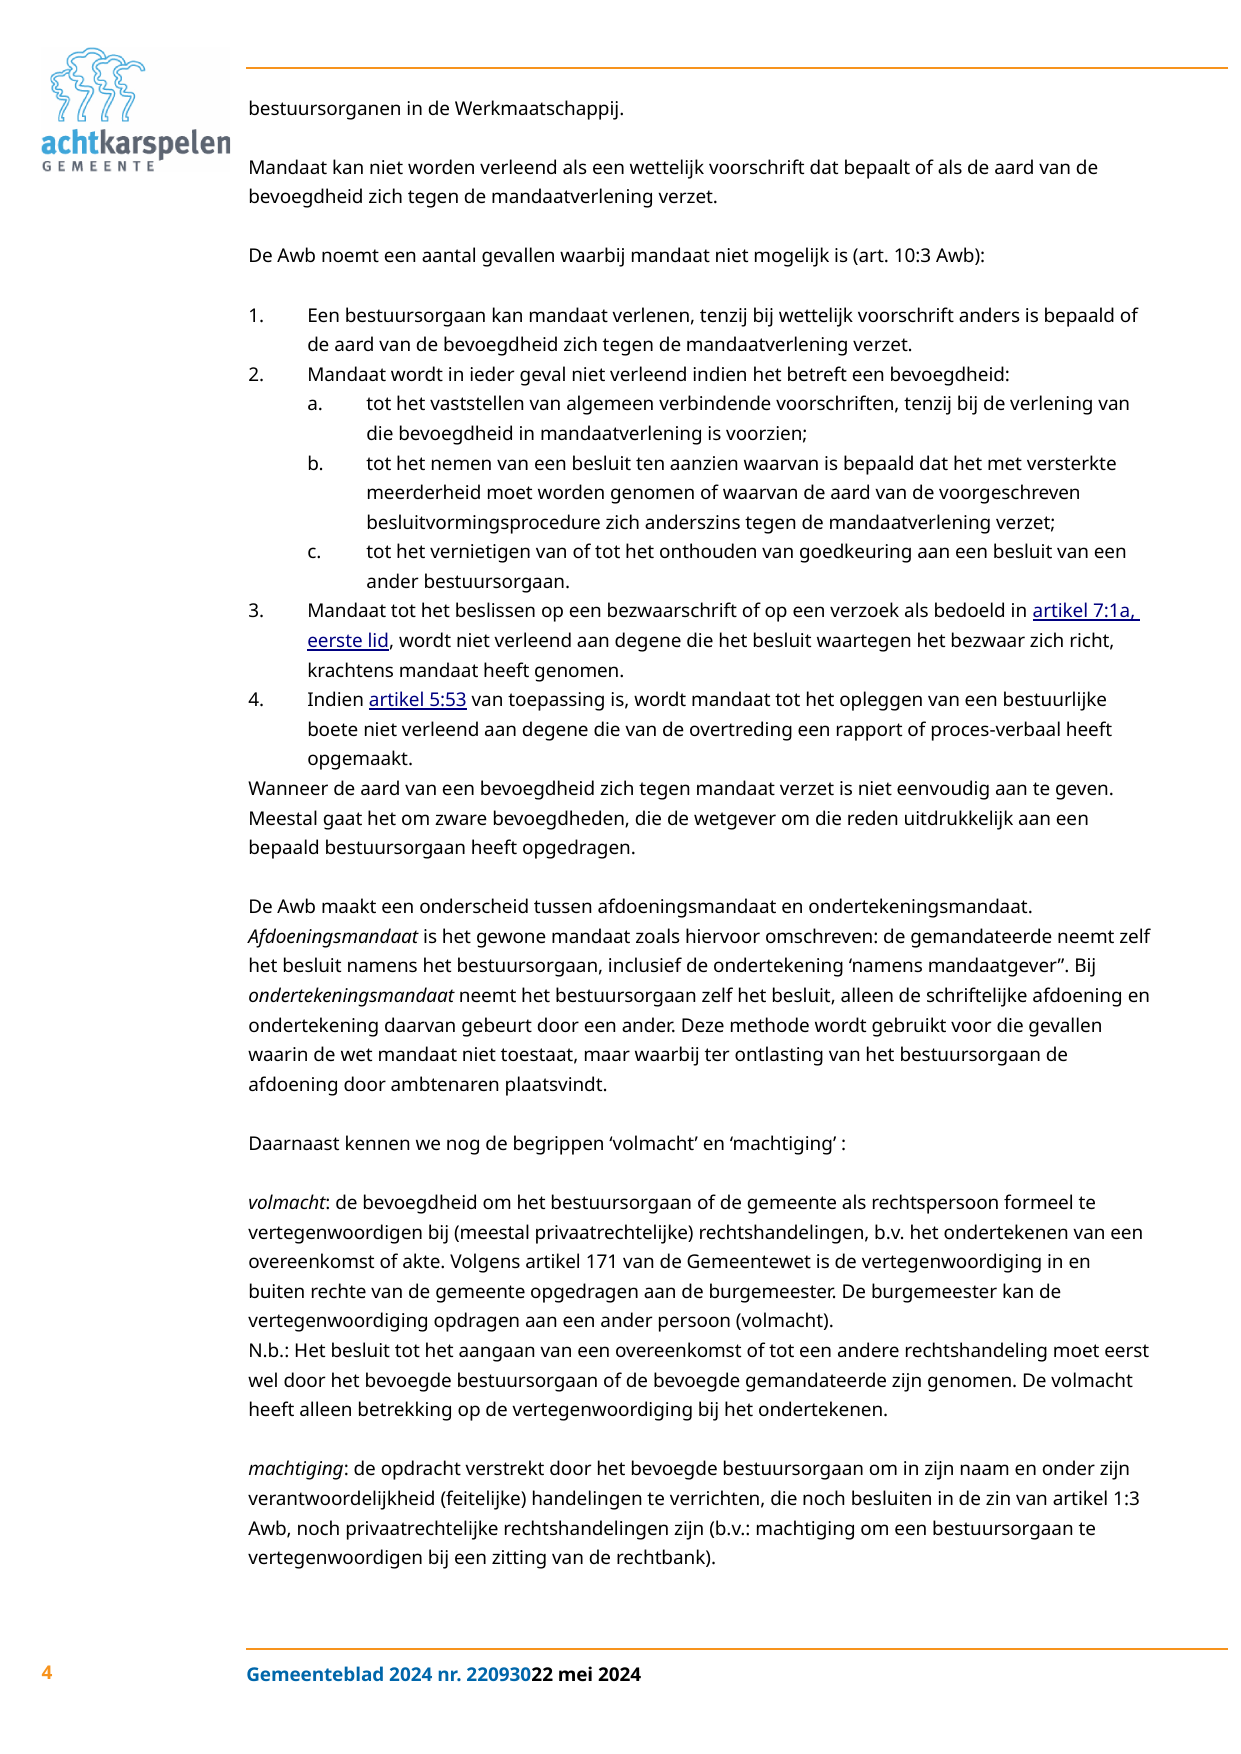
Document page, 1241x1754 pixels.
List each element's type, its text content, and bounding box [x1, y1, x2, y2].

text N.b.: Het besluit tot het aangaan van een overeenkomst of tot een andere rechtshandeling moet eerst wel door het bevoegde bestuursorgaan of de bevoegde gemandateerde zijn genomen. De volmacht heeft alleen betrekking op de vertegenwoordiging bij het ondertekenen. [248, 1337, 1152, 1422]
text Wanneer de aard van een bevoegdheid zich tegen mandaat verzet is niet eenvoudig aan te geven. Meestal gaat het om zware bevoegdheden, die de wetgever om die reden uitdrukkelijk aan een bepaald bestuursorgaan heeft opgedragen. [248, 775, 1152, 860]
picture [41, 47, 231, 172]
list Mandaat wordt in ieder geval niet verleend indien het betreft een bevoegdheid: [248, 361, 1152, 387]
list Mandaat tot het beslissen op een bezwaarschrift of op een verzoek als bedoeld in artikel 7:1a, eerste lid, wordt niet verleend aan degene die het besluit waartegen het bezwaar zich richt, krachtens mandaat heeft genomen. [248, 598, 1152, 683]
list tot het nemen van een besluit ten aanzien waarvan is bepaald dat het met versterkte meerderheid moet worden genomen of waarvan de aard van de voorgeschreven besluitvormingsprocedure zich anderszins tegen de mandaatverlening verzet; [307, 450, 1152, 535]
list tot het vaststellen van algemeen verbindende voorschriften, tenzij bij de verlening van die bevoegdheid in mandaatverlening is voorzien; [307, 391, 1152, 446]
text Daarnaast kennen we nog de begrippen ‘volmacht’ en ‘machtiging’ : [248, 1130, 1152, 1156]
text machtiging: de opdracht verstrekt door het bevoegde bestuursorgaan om in zijn naam en onder zijn verantwoordelijkheid (feitelijke) handelingen te verrichten, die noch besluiten in de zin van artikel 1:3 Awb, noch privaatrechtelijke rechtshandelingen zijn (b.v.: machtiging om een bestuursorgaan te vertegenwoordigen bij een zitting van de rechtbank). [248, 1456, 1152, 1570]
list Indien artikel 5:53 van toepassing is, wordt mandaat tot het opleggen van een bestuurlijke boete niet verleend aan degene die van de overtreding een rapport of proces-verbaal heeft opgemaakt. [248, 686, 1152, 771]
text De Awb noemt een aantal gevallen waarbij mandaat niet mogelijk is (art. 10:3 Awb): [248, 243, 1152, 268]
list tot het vernietigen van of tot het onthouden van goedkeuring aan een besluit van een ander bestuursorgaan. [307, 538, 1152, 594]
text bestuursorganen in de Werkmaatschappij. [248, 95, 1152, 121]
text De Awb maakt een onderscheid tussen afdoeningsmandaat en ondertekeningsmandaat. [248, 893, 1152, 919]
text Mandaat kan niet worden verleend als een wettelijk voorschrift dat bepaalt of als de aard van de bevoegdheid zich tegen de mandaatverlening verzet. [248, 154, 1152, 209]
list Een bestuursorgaan kan mandaat verlenen, tenzij bij wettelijk voorschrift anders is bepaald of de aard van de bevoegdheid zich tegen de mandaatverlening verzet. [248, 302, 1152, 357]
text volmacht: de bevoegdheid om het bestuursorgaan of de gemeente als rechtspersoon formeel te vertegenwoordigen bij (meestal privaatrechtelijke) rechtshandelingen, b.v. het ondertekenen van een overeenkomst of akte. Volgens artikel 171 van de Gemeentewet is de vertegenwoordiging in en buiten rechte van de gemeente opgedragen aan de burgemeester. De burgemeester kan de vertegenwoordiging opdragen aan een ander persoon (volmacht). [248, 1189, 1152, 1333]
text Afdoeningsmandaat is het gewone mandaat zoals hiervoor omschreven: de gemandateerde neemt zelf het besluit namens het bestuursorgaan, inclusief de ondertekening ‘namens mandaatgever”. Bij ondertekeningsmandaat neemt het bestuursorgaan zelf het besluit, alleen de schriftelijke afdoening en ondertekening daarvan gebeurt door een ander. Deze methode wordt gebruikt voor die gevallen waarin de wet mandaat niet toestaat, maar waarbij ter ontlasting van het bestuursorgaan de afdoening door ambtenaren plaatsvindt. [248, 923, 1152, 1097]
